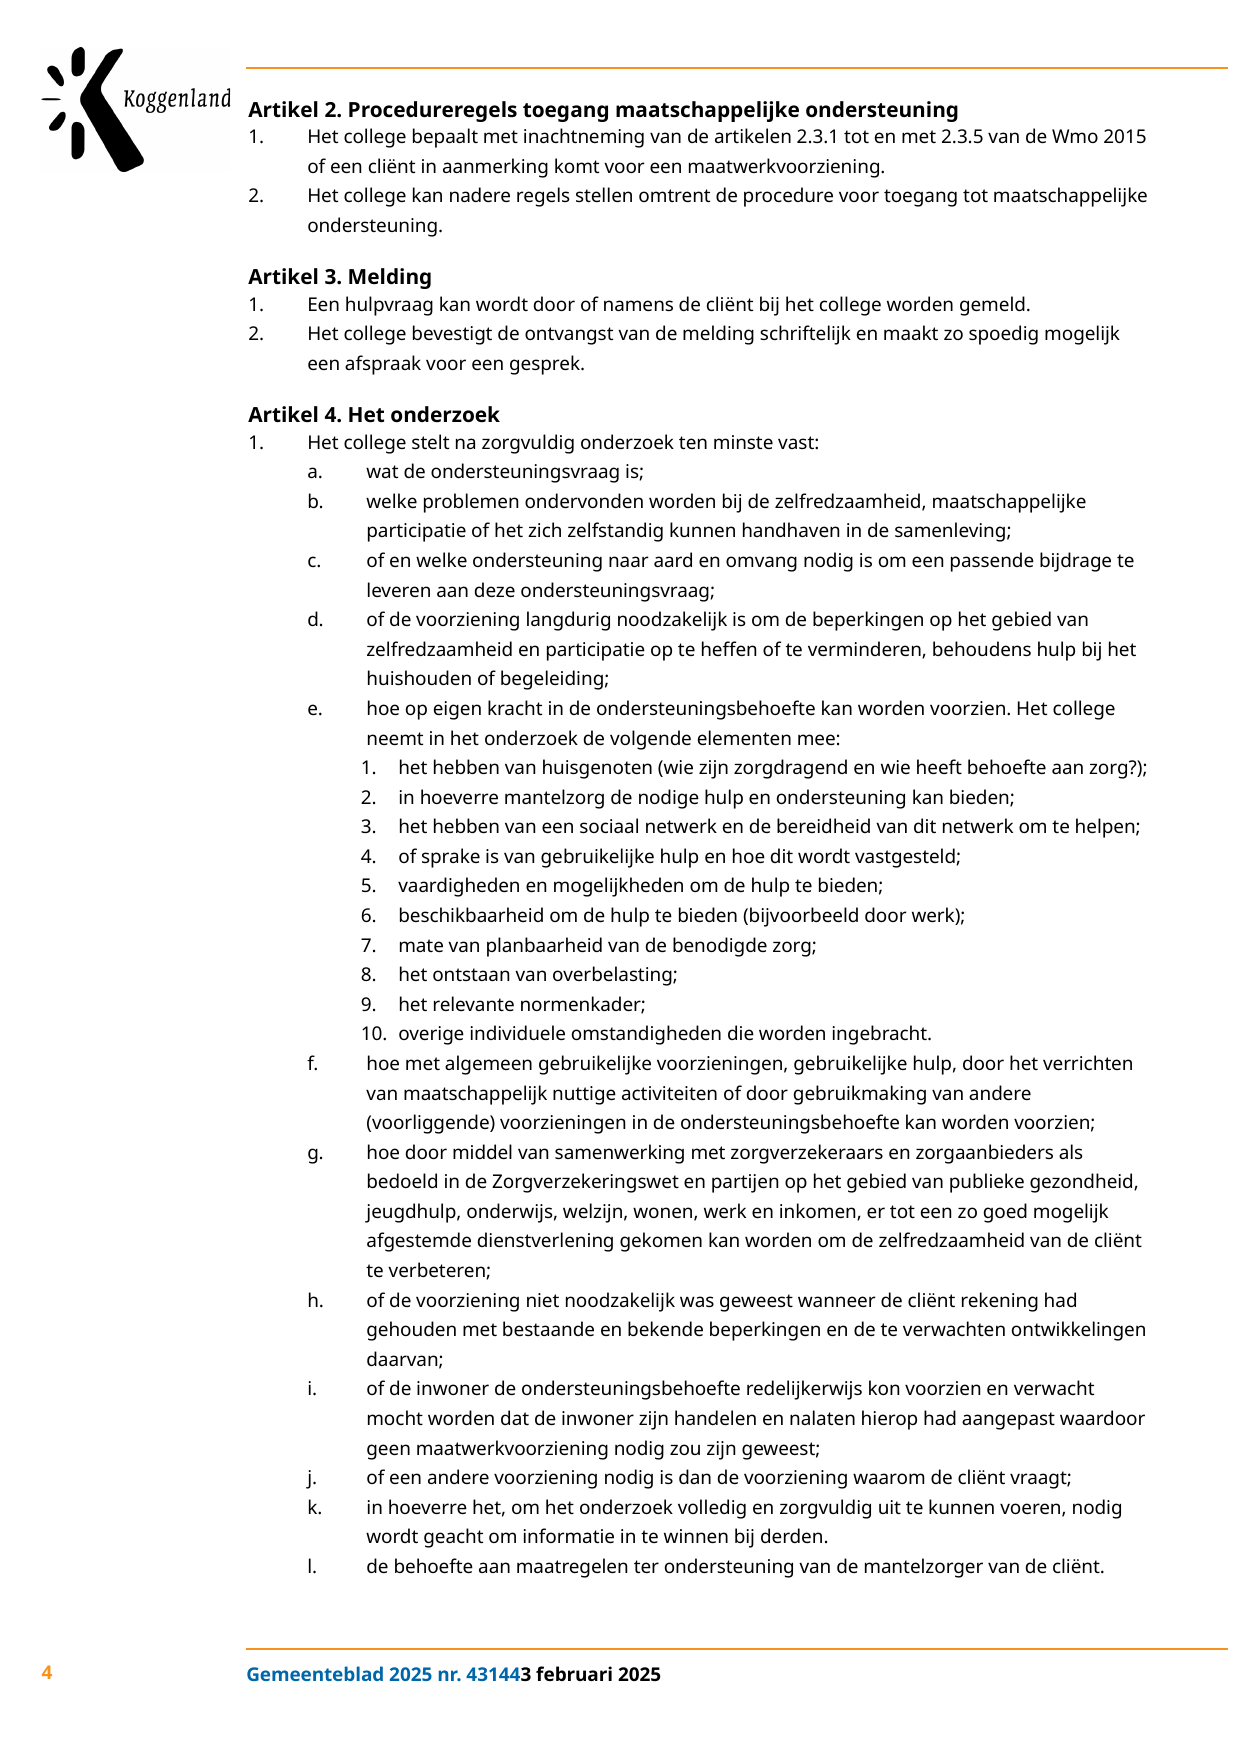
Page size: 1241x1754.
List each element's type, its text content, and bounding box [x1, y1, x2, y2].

list het relevante normenkader; [361, 991, 1152, 1017]
list welke problemen ondervonden worden bij de zelfredzaamheid, maatschappelijke participatie of het zich zelfstandig kunnen handhaven in de samenleving; [307, 488, 1152, 543]
list het hebben van huisgenoten (wie zijn zorgdragend en wie heeft behoefte aan zorg?); [361, 754, 1152, 780]
list of een andere voorziening nodig is dan de voorziening waarom de cliënt vraagt; [307, 1464, 1152, 1490]
list in hoeverre het, om het onderzoek volledig en zorgvuldig uit te kunnen voeren, nodig wordt geacht om informatie in te winnen bij derden. [307, 1494, 1152, 1549]
list of sprake is van gebruikelijke hulp en hoe dit wordt vastgesteld; [361, 843, 1152, 869]
picture [41, 47, 231, 172]
list beschikbaarheid om de hulp te bieden (bijvoorbeeld door werk); [361, 902, 1152, 928]
text Artikel 4. Het onderzoek [248, 400, 1152, 429]
list vaardigheden en mogelijkheden om de hulp te bieden; [361, 873, 1152, 898]
list hoe op eigen kracht in de ondersteuningsbehoefte kan worden voorzien. Het college neemt in het onderzoek de volgende elementen mee: [307, 695, 1152, 750]
list of en welke ondersteuning naar aard en omvang nodig is om een passende bijdrage te leveren aan deze ondersteuningsvraag; [307, 547, 1152, 602]
list Het college kan nadere regels stellen omtrent de procedure voor toegang tot maatschappelijke ondersteuning. [248, 182, 1152, 238]
list of de voorziening langdurig noodzakelijk is om de beperkingen op het gebied van zelfredzaamheid en participatie op te heffen of te verminderen, behoudens hulp bij het huishouden of begeleiding; [307, 606, 1152, 691]
list in hoeverre mantelzorg de nodige hulp en ondersteuning kan bieden; [361, 784, 1152, 809]
list het ontstaan van overbelasting; [361, 961, 1152, 987]
list Het college stelt na zorgvuldig onderzoek ten minste vast: [248, 429, 1152, 454]
list overige individuele omstandigheden die worden ingebracht. [361, 1021, 1152, 1046]
list Het college bevestigt de ontvangst van de melding schriftelijk en maakt zo spoedig mogelijk een afspraak voor een gesprek. [248, 320, 1152, 376]
list of de voorziening niet noodzakelijk was geweest wanneer de cliënt rekening had gehouden met bestaande en bekende beperkingen en de te verwachten ontwikkelingen daarvan; [307, 1287, 1152, 1372]
list of de inwoner de ondersteuningsbehoefte redelijkerwijs kon voorzien en verwacht mocht worden dat de inwoner zijn handelen en nalaten hierop had aangepast waardoor geen maatwerkvoorziening nodig zou zijn geweest; [307, 1376, 1152, 1460]
list wat de ondersteuningsvraag is; [307, 458, 1152, 484]
list mate van planbaarheid van de benodigde zorg; [361, 932, 1152, 957]
list de behoefte aan maatregelen ter ondersteuning van de mantelzorger van de cliënt. [307, 1553, 1152, 1579]
list hoe door middel van samenwerking met zorgverzekeraars en zorgaanbieders als bedoeld in de Zorgverzekeringswet en partijen op het gebied van publieke gezondheid, jeugdhulp, onderwijs, welzijn, wonen, werk en inkomen, er tot een zo goed mogelijk afgestemde dienstverlening gekomen kan worden om de zelfredzaamheid van de cliënt te verbeteren; [307, 1139, 1152, 1283]
text Artikel 2. Procedureregels toegang maatschappelijke ondersteuning [248, 95, 1152, 123]
text Artikel 3. Melding [248, 262, 1152, 291]
list het hebben van een sociaal netwerk en de bereidheid van dit netwerk om te helpen; [361, 813, 1152, 839]
list Een hulpvraag kan wordt door of namens de cliënt bij het college worden gemeld. [248, 291, 1152, 317]
list hoe met algemeen gebruikelijke voorzieningen, gebruikelijke hulp, door het verrichten van maatschappelijk nuttige activiteiten of door gebruikmaking van andere (voorliggende) voorzieningen in de ondersteuningsbehoefte kan worden voorzien; [307, 1050, 1152, 1135]
list Het college bepaalt met inachtneming van de artikelen 2.3.1 tot en met 2.3.5 van de Wmo 2015 of een cliënt in aanmerking komt voor een maatwerkvoorziening. [248, 123, 1152, 178]
